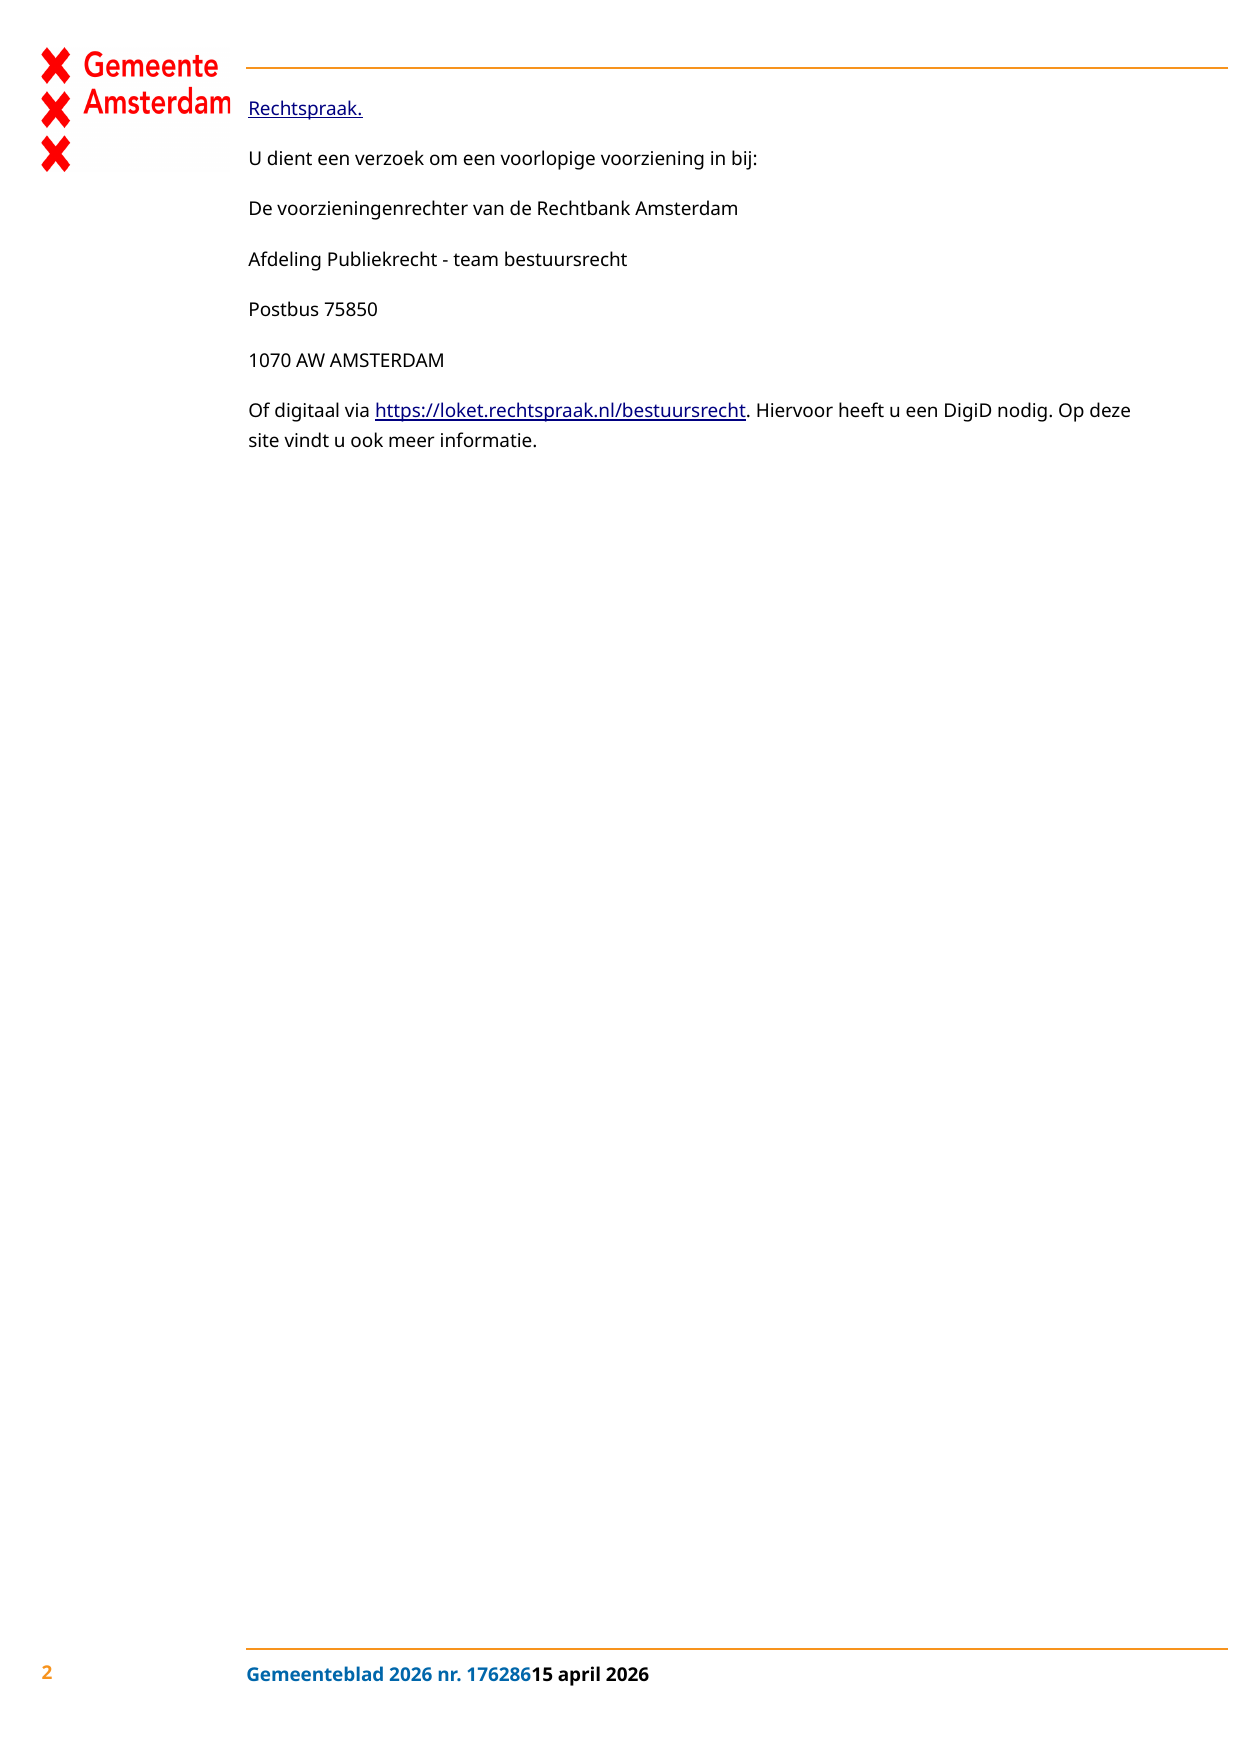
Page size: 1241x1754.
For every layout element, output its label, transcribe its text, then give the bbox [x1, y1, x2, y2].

text Rechtspraak. [248, 95, 1152, 121]
text Afdeling Publiekrecht - team bestuursrecht [248, 246, 1152, 272]
picture [41, 47, 231, 172]
text 1070 AW AMSTERDAM [248, 347, 1152, 373]
text Postbus 75850 [248, 296, 1152, 322]
text De voorzieningenrechter van de Rechtbank Amsterdam [248, 196, 1152, 221]
text Of digitaal via https://loket.rechtspraak.nl/bestuursrecht. Hiervoor heeft u een DigiD nodig. Op deze site vindt u ook meer informatie. [248, 397, 1152, 453]
text U dient een verzoek om een voorlopige voorziening in bij: [248, 145, 1152, 171]
